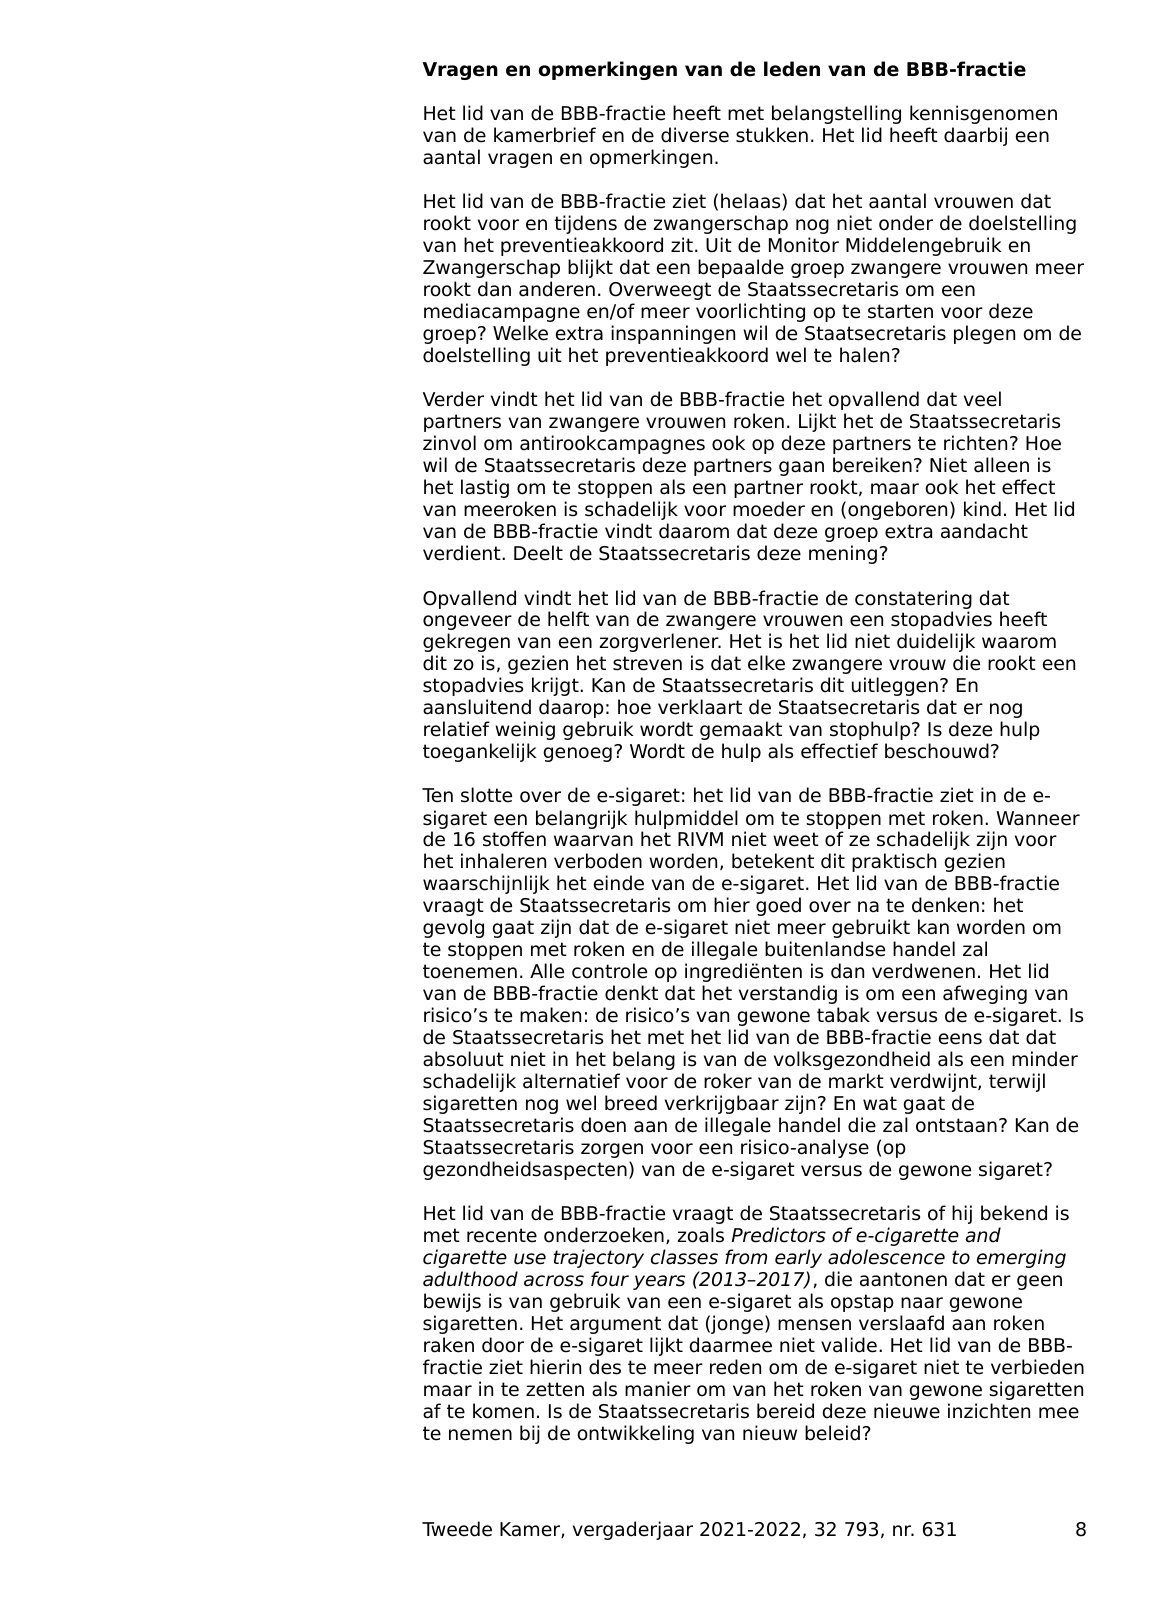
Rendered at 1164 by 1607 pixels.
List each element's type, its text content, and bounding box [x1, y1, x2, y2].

text Het lid van de BBB-fractie vraagt de Staatssecretaris of hij bekend is met recente onderzoeken, zoals Predictors of e-cigarette and cigarette use trajectory classes from early adolescence to emerging adulthood across four years (2013–2017), die aantonen dat er geen bewijs is van gebruik van een e-sigaret als opstap naar gewone sigaretten. Het argument dat (jonge) mensen verslaafd aan roken raken door de e-sigaret lijkt daarmee niet valide. Het lid van de BBB-fractie ziet hierin des te meer reden om de e-sigaret niet te verbieden maar in te zetten als manier om van het roken van gewone sigaretten af te komen. Is de Staatssecretaris bereid deze nieuwe inzichten mee te nemen bij de ontwikkeling van nieuw beleid? [422, 1203, 1087, 1445]
text Het lid van de BBB-fractie ziet (helaas) dat het aantal vrouwen dat rookt voor en tijdens de zwangerschap nog niet onder de doelstelling van het preventieakkoord zit. Uit de Monitor Middelengebruik en Zwangerschap blijkt dat een bepaalde groep zwangere vrouwen meer rookt dan anderen. Overweegt de Staatssecretaris om een mediacampagne en/of meer voorlichting op te starten voor deze groep? Welke extra inspanningen wil de Staatsecretaris plegen om de doelstelling uit het preventieakkoord wel te halen? [422, 191, 1087, 367]
text Ten slotte over de e-sigaret: het lid van de BBB-fractie ziet in de e-sigaret een belangrijk hulpmiddel om te stoppen met roken. Wanneer de 16 stoffen waarvan het RIVM niet weet of ze schadelijk zijn voor het inhaleren verboden worden, betekent dit praktisch gezien waarschijnlijk het einde van de e-sigaret. Het lid van de BBB-fractie vraagt de Staatssecretaris om hier goed over na te denken: het gevolg gaat zijn dat de e-sigaret niet meer gebruikt kan worden om te stoppen met roken en de illegale buitenlandse handel zal toenemen. Alle controle op ingrediënten is dan verdwenen. Het lid van de BBB-fractie denkt dat het verstandig is om een afweging van risico’s te maken: de risico’s van gewone tabak versus de e-sigaret. Is de Staatssecretaris het met het lid van de BBB-fractie eens dat dat absoluut niet in het belang is van de volksgezondheid als een minder schadelijk alternatief voor de roker van de markt verdwijnt, terwijl sigaretten nog wel breed verkrijgbaar zijn? En wat gaat de Staatssecretaris doen aan de illegale handel die zal ontstaan? Kan de Staatssecretaris zorgen voor een risico-analyse (op gezondheidsaspecten) van de e-sigaret versus de gewone sigaret? [422, 785, 1087, 1181]
subtitle Vragen en opmerkingen van de leden van de BBB-fractie [422, 59, 1087, 81]
text Opvallend vindt het lid van de BBB-fractie de constatering dat ongeveer de helft van de zwangere vrouwen een stopadvies heeft gekregen van een zorgverlener. Het is het lid niet duidelijk waarom dit zo is, gezien het streven is dat elke zwangere vrouw die rookt een stopadvies krijgt. Kan de Staatssecretaris dit uitleggen? En aansluitend daarop: hoe verklaart de Staatsecretaris dat er nog relatief weinig gebruik wordt gemaakt van stophulp? Is deze hulp toegankelijk genoeg? Wordt de hulp als effectief beschouwd? [422, 587, 1087, 763]
text Verder vindt het lid van de BBB-fractie het opvallend dat veel partners van zwangere vrouwen roken. Lijkt het de Staatssecretaris zinvol om antirookcampagnes ook op deze partners te richten? Hoe wil de Staatssecretaris deze partners gaan bereiken? Niet alleen is het lastig om te stoppen als een partner rookt, maar ook het effect van meeroken is schadelijk voor moeder en (ongeboren) kind. Het lid van de BBB-fractie vindt daarom dat deze groep extra aandacht verdient. Deelt de Staatssecretaris deze mening? [422, 389, 1087, 565]
text Het lid van de BBB-fractie heeft met belangstelling kennisgenomen van de kamerbrief en de diverse stukken. Het lid heeft daarbij een aantal vragen en opmerkingen. [422, 103, 1087, 169]
